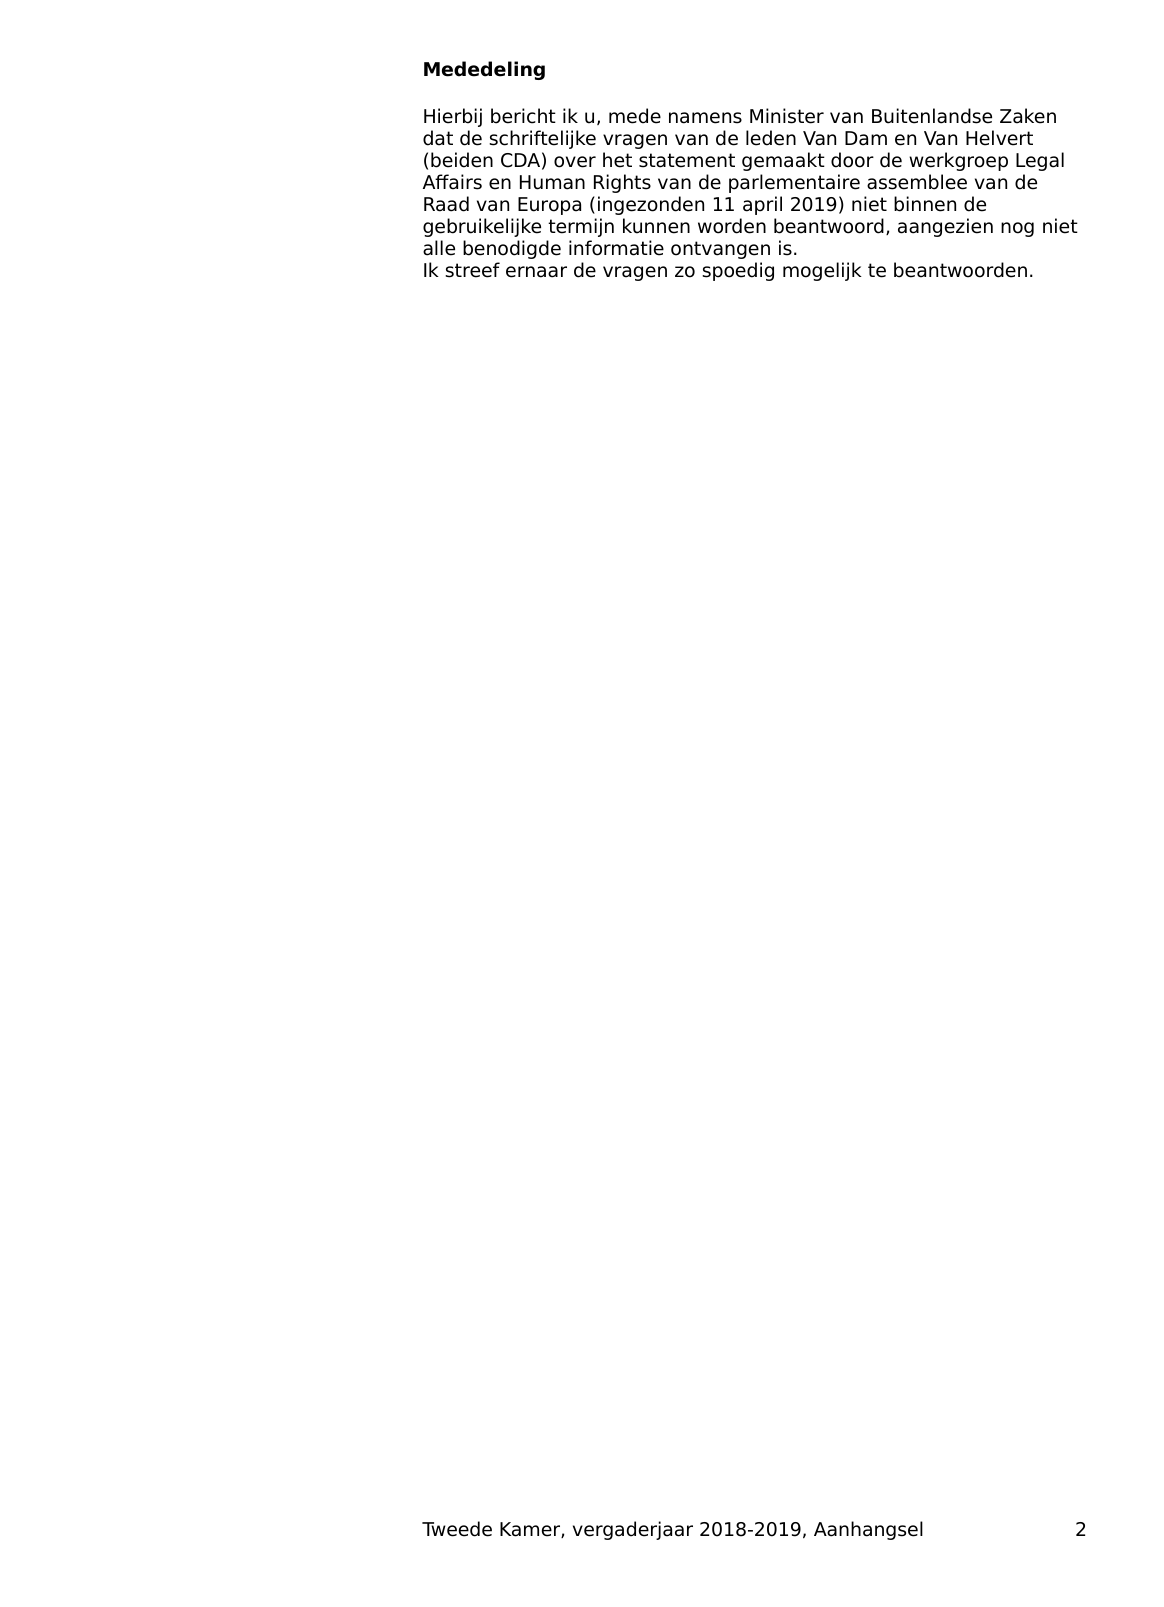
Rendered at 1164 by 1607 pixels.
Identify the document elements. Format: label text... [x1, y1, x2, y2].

text Ik streef ernaar de vragen zo spoedig mogelijk te beantwoorden. [422, 260, 1087, 282]
text Hierbij bericht ik u, mede namens Minister van Buitenlandse Zaken dat de schriftelijke vragen van de leden Van Dam en Van Helvert (beiden CDA) over het statement gemaakt door de werkgroep Legal Affairs en Human Rights van de parlementaire assemblee van de Raad van Europa (ingezonden 11 april 2019) niet binnen de gebruikelijke termijn kunnen worden beantwoord, aangezien nog niet alle benodigde informatie ontvangen is. [422, 106, 1087, 260]
subtitle Mededeling [422, 59, 1087, 81]
